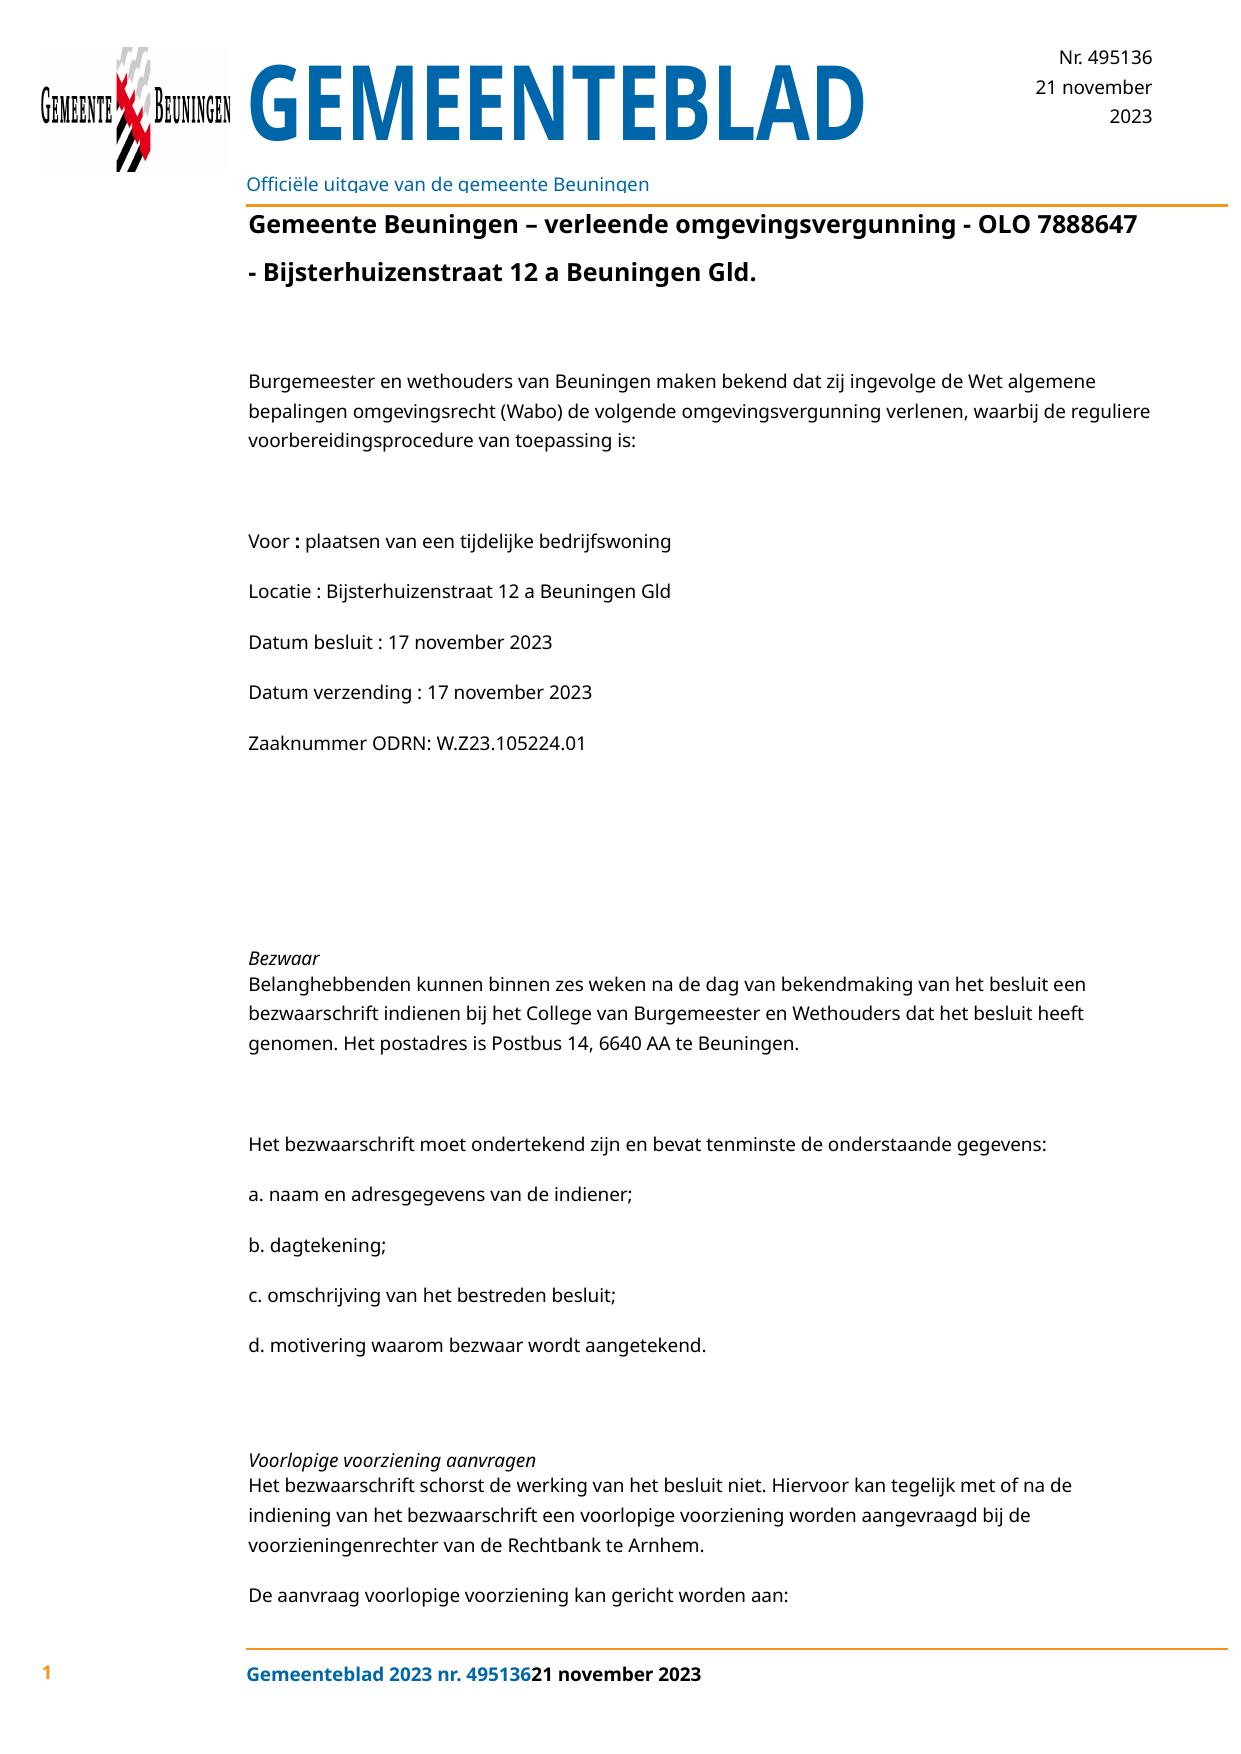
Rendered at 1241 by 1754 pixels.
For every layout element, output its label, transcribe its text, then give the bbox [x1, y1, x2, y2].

text c. omschrijving van het bestreden besluit; [248, 1282, 1152, 1308]
text Het bezwaarschrift moet ondertekend zijn en bevat tenminste de onderstaande gegevens: [248, 1131, 1152, 1157]
text Voorlopige voorziening aanvragen [248, 1447, 1152, 1473]
text Gemeente Beuningen – verleende omgevingsvergunning - OLO 7888647 - Bijsterhuizenstraat 12 a Beuningen Gld. [248, 207, 1152, 288]
text d. motivering waarom bezwaar wordt aangetekend. [248, 1333, 1152, 1358]
text b. dagtekening; [248, 1232, 1152, 1257]
text De aanvraag voorlopige voorziening kan gericht worden aan: [248, 1582, 1152, 1608]
text Zaaknummer ODRN: W.Z23.105224.01 [248, 730, 1152, 756]
text Voor : plaatsen van een tijdelijke bedrijfswoning [248, 528, 1152, 554]
text Bezwaar [248, 945, 1152, 971]
picture [41, 47, 231, 172]
text Belanghebbenden kunnen binnen zes weken na de dag van bekendmaking van het besluit een bezwaarschrift indienen bij het College van Burgemeester en Wethouders dat het besluit heeft genomen. Het postadres is Postbus 14, 6640 AA te Beuningen. [248, 971, 1152, 1056]
text Het bezwaarschrift schorst de werking van het besluit niet. Hiervoor kan tegelijk met of na de indiening van het bezwaarschrift een voorlopige voorziening worden aangevraagd bij de voorzieningenrechter van de Rechtbank te Arnhem. [248, 1473, 1152, 1558]
text a. naam en adresgegevens van de indiener; [248, 1181, 1152, 1207]
text Locatie : Bijsterhuizenstraat 12 a Beuningen Gld [248, 579, 1152, 604]
text Datum verzending : 17 november 2023 [248, 679, 1152, 705]
text Burgemeester en wethouders van Beuningen maken bekend dat zij ingevolge de Wet algemene bepalingen omgevingsrecht (Wabo) de volgende omgevingsvergunning verlenen, waarbij de reguliere voorbereidingsprocedure van toepassing is: [248, 368, 1152, 453]
text Datum besluit : 17 november 2023 [248, 629, 1152, 655]
